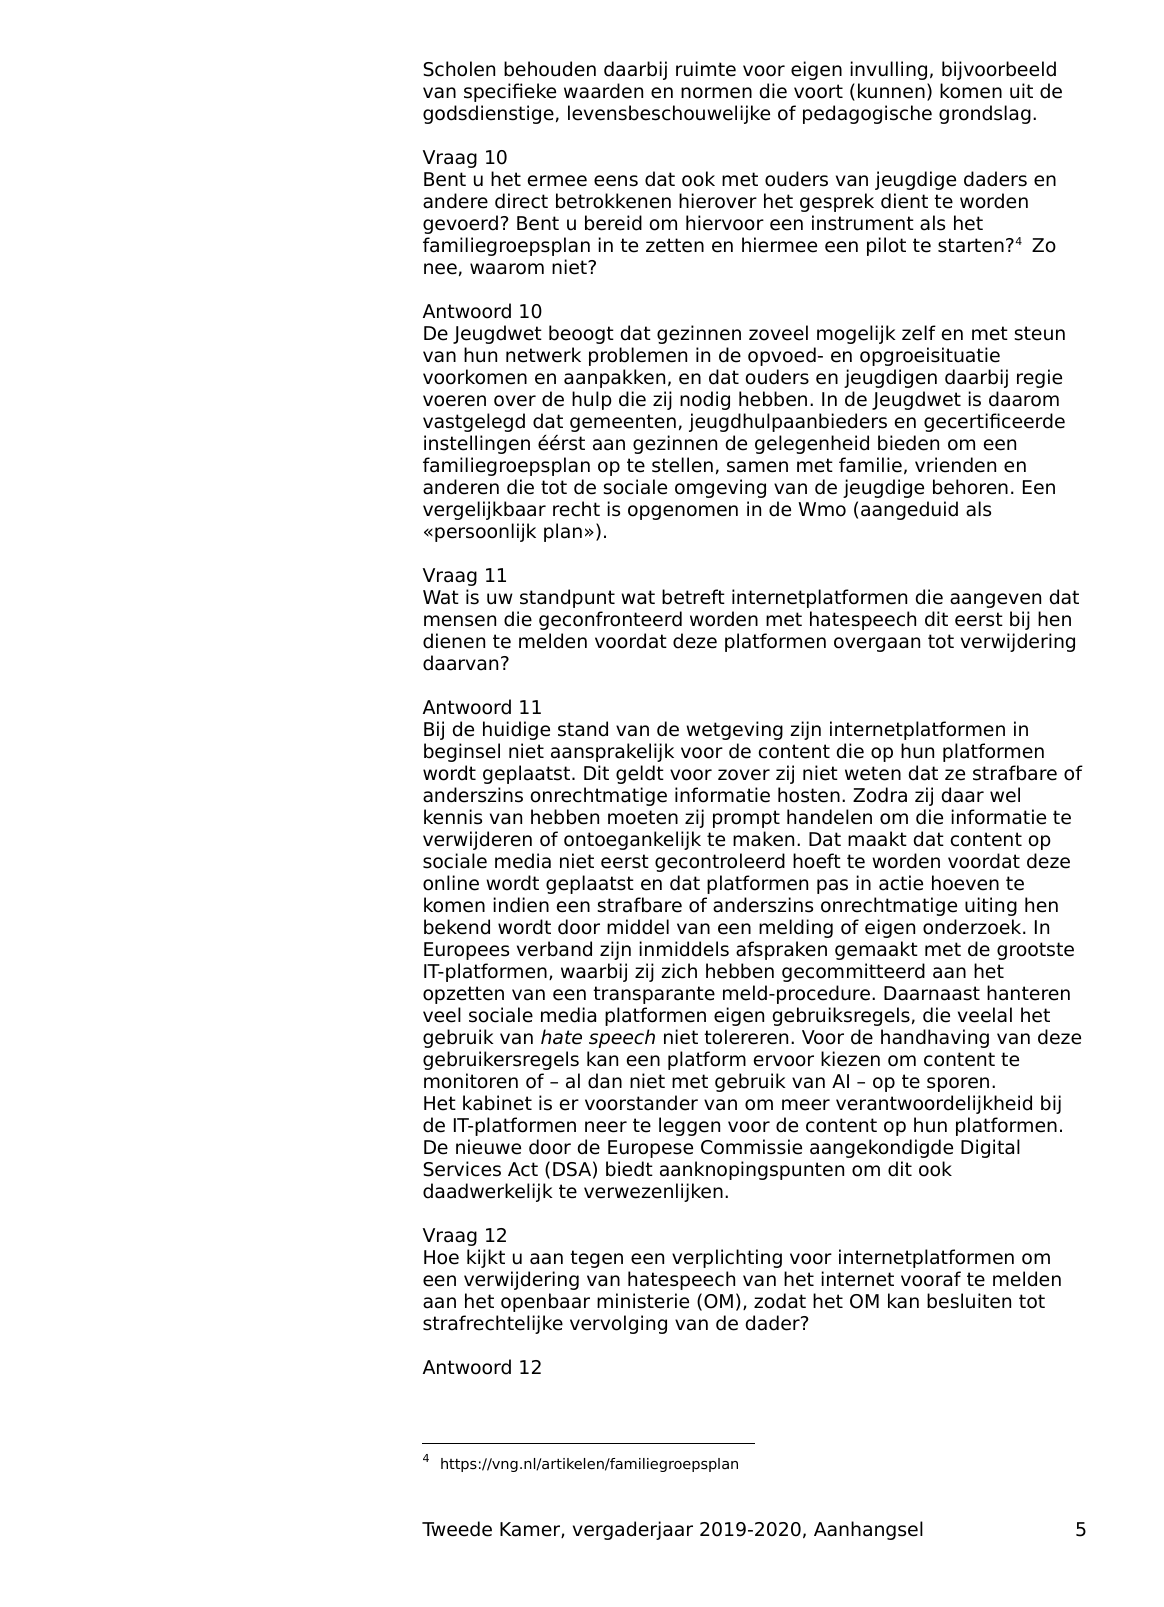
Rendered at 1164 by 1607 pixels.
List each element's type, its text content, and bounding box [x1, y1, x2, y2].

text De Jeugdwet beoogt dat gezinnen zoveel mogelijk zelf en met steun van hun netwerk problemen in de opvoed- en opgroeisituatie voorkomen en aanpakken, en dat ouders en jeugdigen daarbij regie voeren over de hulp die zij nodig hebben. In de Jeugdwet is daarom vastgelegd dat gemeenten, jeugdhulpaanbieders en gecertificeerde instellingen éérst aan gezinnen de gelegenheid bieden om een familiegroepsplan op te stellen, samen met familie, vrienden en anderen die tot de sociale omgeving van de jeugdige behoren. Een vergelijkbaar recht is opgenomen in de Wmo (aangeduid als «persoonlijk plan»). [422, 323, 1087, 543]
text Vraag 12 [422, 1225, 1087, 1247]
text Bent u het ermee eens dat ook met ouders van jeugdige daders en andere direct betrokkenen hierover het gesprek dient te worden gevoerd? Bent u bereid om hiervoor een instrument als het familiegroepsplan in te zetten en hiermee een pilot te starten? Zo nee, waarom niet? [422, 169, 1087, 279]
text Scholen behouden daarbij ruimte voor eigen invulling, bijvoorbeeld van specifieke waarden en normen die voort (kunnen) komen uit de godsdienstige, levensbeschouwelijke of pedagogische grondslag. [422, 59, 1087, 125]
text Wat is uw standpunt wat betreft internetplatformen die aangeven dat mensen die geconfronteerd worden met hatespeech dit eerst bij hen dienen te melden voordat deze platformen overgaan tot verwijdering daarvan? [422, 587, 1087, 675]
text Antwoord 12 [422, 1357, 1087, 1379]
text Bij de huidige stand van de wetgeving zijn internetplatformen in beginsel niet aansprakelijk voor de content die op hun platformen wordt geplaatst. Dit geldt voor zover zij niet weten dat ze strafbare of anderszins onrechtmatige informatie hosten. Zodra zij daar wel kennis van hebben moeten zij prompt handelen om die informatie te verwijderen of ontoegankelijk te maken. Dat maakt dat content op sociale media niet eerst gecontroleerd hoeft te worden voordat deze online wordt geplaatst en dat platformen pas in actie hoeven te komen indien een strafbare of anderszins onrechtmatige uiting hen bekend wordt door middel van een melding of eigen onderzoek. In Europees verband zijn inmiddels afspraken gemaakt met de grootste IT-platformen, waarbij zij zich hebben gecommitteerd aan het opzetten van een transparante meld-procedure. Daarnaast hanteren veel sociale media platformen eigen gebruiksregels, die veelal het gebruik van hate speech niet tolereren. Voor de handhaving van deze gebruikersregels kan een platform ervoor kiezen om content te monitoren of – al dan niet met gebruik van AI – op te sporen. [422, 719, 1087, 1093]
text Antwoord 11 [422, 697, 1087, 719]
text https://vng.nl/artikelen/familiegroepsplan [422, 1452, 1087, 1474]
text Vraag 10 [422, 147, 1087, 169]
text Vraag 11 [422, 565, 1087, 587]
text Het kabinet is er voorstander van om meer verantwoordelijkheid bij de IT-platformen neer te leggen voor de content op hun platformen. De nieuwe door de Europese Commissie aangekondigde Digital Services Act (DSA) biedt aanknopingspunten om dit ook daadwerkelijk te verwezenlijken. [422, 1093, 1087, 1203]
text Antwoord 10 [422, 301, 1087, 323]
text Hoe kijkt u aan tegen een verplichting voor internetplatformen om een verwijdering van hatespeech van het internet vooraf te melden aan het openbaar ministerie (OM), zodat het OM kan besluiten tot strafrechtelijke vervolging van de dader? [422, 1247, 1087, 1335]
